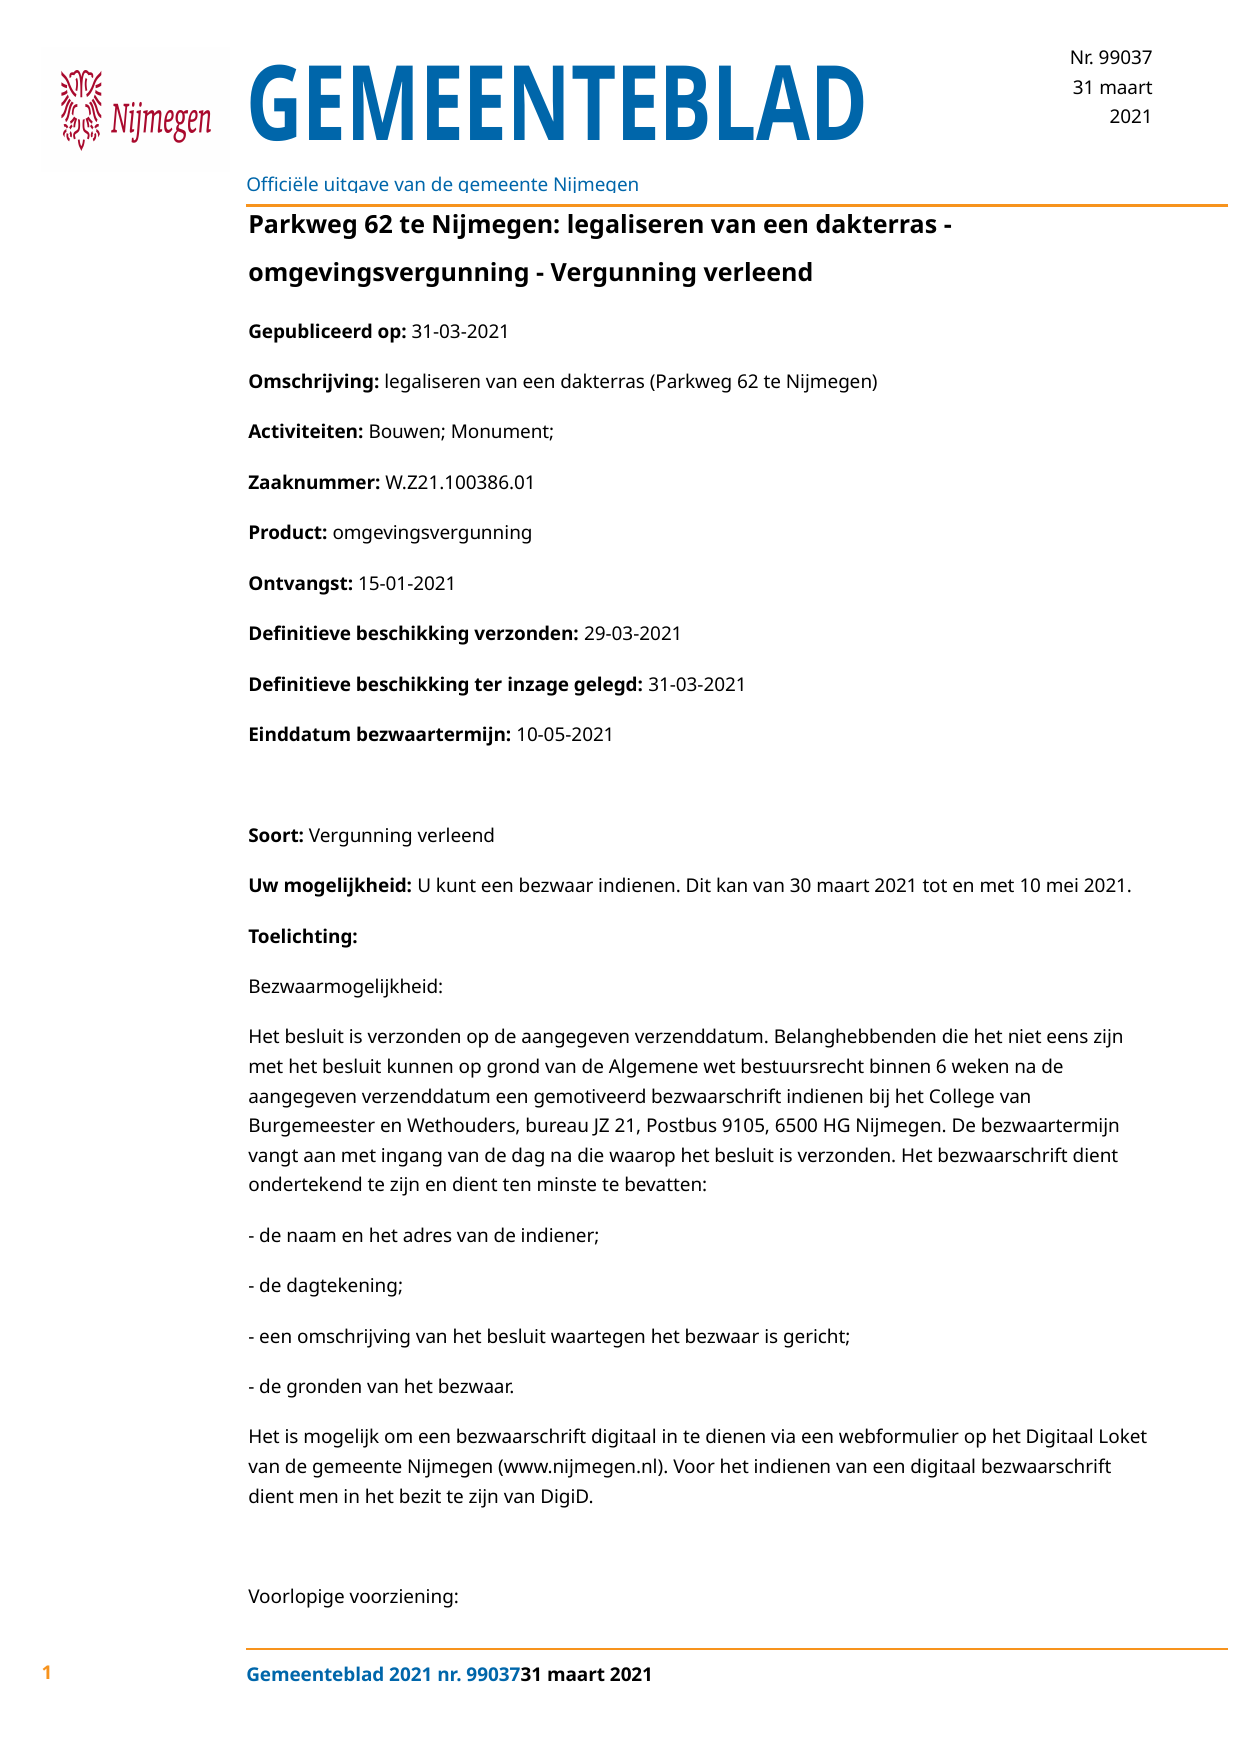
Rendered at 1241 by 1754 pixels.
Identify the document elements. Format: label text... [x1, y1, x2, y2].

text Het besluit is verzonden op de aangegeven verzenddatum. Belanghebbenden die het niet eens zijn met het besluit kunnen op grond van de Algemene wet bestuursrecht binnen 6 weken na de aangegeven verzenddatum een gemotiveerd bezwaarschrift indienen bij het College van Burgemeester en Wethouders, bureau JZ 21, Postbus 9105, 6500 HG Nijmegen. De bezwaartermijn vangt aan met ingang van de dag na die waarop het besluit is verzonden. Het bezwaarschrift dient ondertekend te zijn en dient ten minste te bevatten: [248, 1024, 1152, 1197]
text Toelichting: [248, 923, 1152, 949]
text Activiteiten: Bouwen; Monument; [248, 419, 1152, 444]
picture [41, 47, 231, 172]
text Soort: Vergunning verleend [248, 822, 1152, 848]
text Omschrijving: legaliseren van een dakterras (Parkweg 62 te Nijmegen) [248, 368, 1152, 394]
text Gepubliceerd op: 31-03-2021 [248, 318, 1152, 344]
text Product: omgevingsvergunning [248, 519, 1152, 545]
text Het is mogelijk om een bezwaarschrift digitaal in te dienen via een webformulier op het Digitaal Loket van de gemeente Nijmegen (www.nijmegen.nl). Voor het indienen van een digitaal bezwaarschrift dient men in het bezit te zijn van DigiD. [248, 1424, 1152, 1509]
text Definitieve beschikking verzonden: 29-03-2021 [248, 620, 1152, 646]
text - de naam en het adres van de indiener; [248, 1222, 1152, 1248]
text Zaaknummer: W.Z21.100386.01 [248, 469, 1152, 495]
text Definitieve beschikking ter inzage gelegd: 31-03-2021 [248, 671, 1152, 697]
text Uw mogelijkheid: U kunt een bezwaar indienen. Dit kan van 30 maart 2021 tot en met 10 mei 2021. [248, 872, 1152, 898]
text Bezwaarmogelijkheid: [248, 973, 1152, 999]
text Voorlopige voorziening: [248, 1584, 1152, 1609]
text - de dagtekening; [248, 1272, 1152, 1298]
text Parkweg 62 te Nijmegen: legaliseren van een dakterras - omgevingsvergunning - Vergunning verleend [248, 207, 1152, 288]
text - een omschrijving van het besluit waartegen het bezwaar is gericht; [248, 1323, 1152, 1349]
text Ontvangst: 15-01-2021 [248, 570, 1152, 596]
text - de gronden van het bezwaar. [248, 1373, 1152, 1399]
text Einddatum bezwaartermijn: 10-05-2021 [248, 721, 1152, 747]
